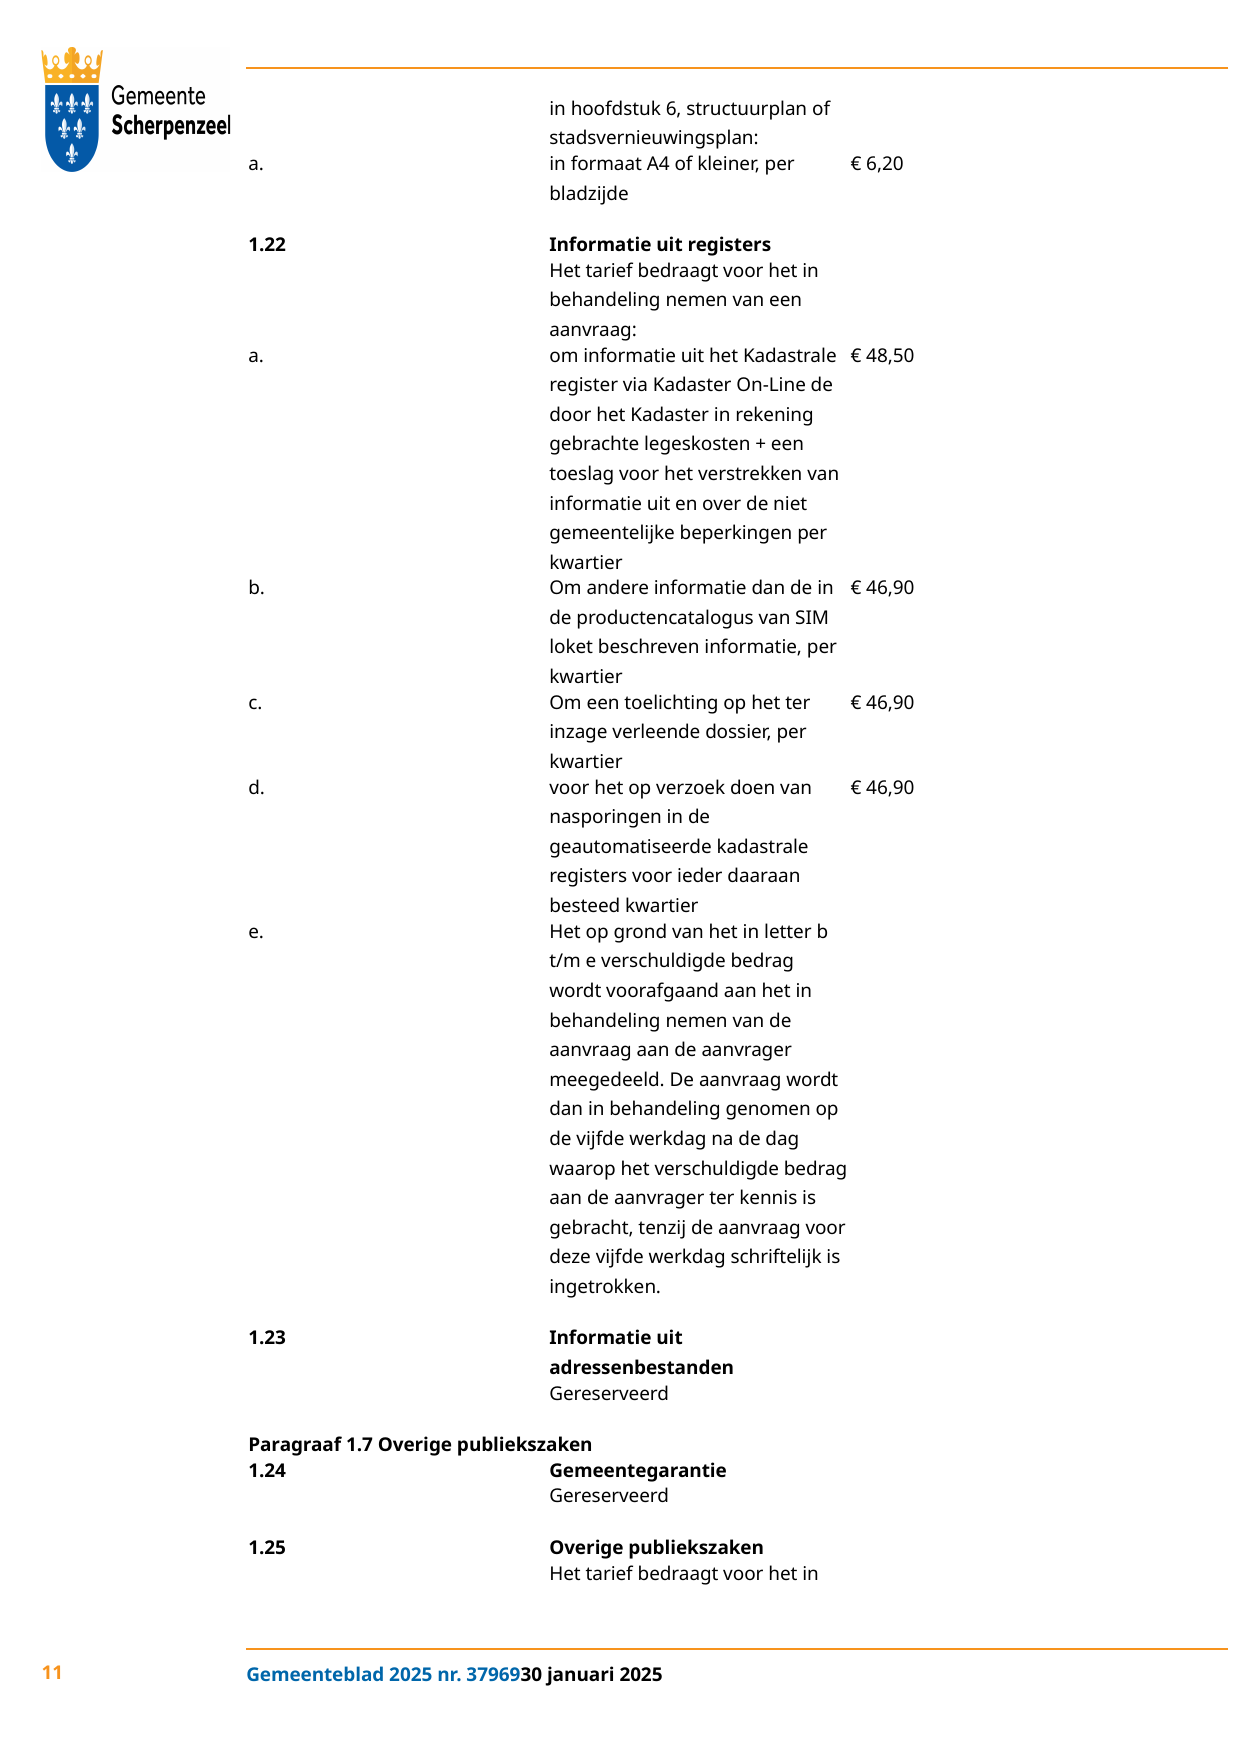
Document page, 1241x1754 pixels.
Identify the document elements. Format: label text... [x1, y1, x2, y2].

table_cell [850, 1431, 1152, 1457]
table_cell [850, 1483, 1152, 1508]
table_cell [248, 1380, 549, 1406]
table_cell [248, 1560, 549, 1586]
table_cell [549, 205, 850, 231]
table_cell [850, 1457, 1152, 1483]
table_cell e. [248, 918, 549, 1299]
table_cell [248, 1406, 549, 1431]
table_cell € 46,90 [850, 689, 1152, 774]
table_cell Informatie uit adressenbestanden [549, 1325, 850, 1380]
table_cell Gereserveerd [549, 1380, 850, 1406]
table_cell [850, 1509, 1152, 1534]
table_cell a. [248, 150, 549, 205]
table_cell Om een toelichting op het ter inzage verleende dossier, per kwartier [549, 689, 850, 774]
table_cell Gemeentegarantie [549, 1457, 850, 1483]
table_cell voor het op verzoek doen van nasporingen in de geautomatiseerde kadastrale registers voor ieder daaraan besteed kwartier [549, 774, 850, 918]
table_cell Om andere informatie dan de in de productencatalogus van SIM loket beschreven informatie, per kwartier [549, 575, 850, 689]
table_cell a. [248, 342, 549, 574]
table_cell [549, 1299, 850, 1324]
table_cell in hoofdstuk 6, structuurplan of stadsvernieuwingsplan: [549, 95, 850, 150]
table_cell c. [248, 689, 549, 774]
table_cell Paragraaf 1.7 Overige publiekszaken [248, 1431, 850, 1457]
table_cell [248, 1509, 549, 1534]
table_cell 1.23 [248, 1325, 549, 1380]
picture [41, 47, 231, 172]
table_cell [248, 95, 549, 150]
table_cell [248, 205, 549, 231]
table_cell € 48,50 [850, 342, 1152, 574]
table_cell [248, 1483, 549, 1508]
table_cell d. [248, 774, 549, 918]
table_cell [850, 1380, 1152, 1406]
table_cell Het tarief bedraagt voor het in behandeling nemen van een aanvraag: [549, 257, 850, 342]
table_cell Informatie uit registers [549, 231, 850, 257]
table_cell Gereserveerd [549, 1483, 850, 1508]
table_cell [248, 1299, 549, 1324]
table_cell [850, 918, 1152, 1299]
table_cell [248, 257, 549, 342]
table_cell om informatie uit het Kadastrale register via Kadaster On-Line de door het Kadaster in rekening gebrachte legeskosten + een toeslag voor het verstrekken van informatie uit en over de niet gemeentelijke beperkingen per kwartier [549, 342, 850, 574]
table_cell [549, 1406, 850, 1431]
table_cell [850, 1560, 1152, 1586]
table_cell Het tarief bedraagt voor het in [549, 1560, 850, 1586]
table_cell Het op grond van het in letter b t/m e verschuldigde bedrag wordt voorafgaand aan het in behandeling nemen van de aanvraag aan de aanvrager meegedeeld. De aanvraag wordt dan in behandeling genomen op de vijfde werkdag na de dag waarop het verschuldigde bedrag aan de aanvrager ter kennis is gebracht, tenzij de aanvraag voor deze vijfde werkdag schriftelijk is ingetrokken. [549, 918, 850, 1299]
table_cell [850, 1325, 1152, 1380]
table_cell in formaat A4 of kleiner, per bladzijde [549, 150, 850, 205]
table_cell 1.25 [248, 1534, 549, 1560]
table_cell [850, 95, 1152, 150]
table_cell [850, 257, 1152, 342]
table_cell 1.24 [248, 1457, 549, 1483]
table_cell [850, 1299, 1152, 1324]
table_cell Overige publiekszaken [549, 1534, 850, 1560]
table_cell € 46,90 [850, 575, 1152, 689]
table_cell € 6,20 [850, 150, 1152, 205]
table_cell [850, 205, 1152, 231]
table_cell € 46,90 [850, 774, 1152, 918]
table_cell 1.22 [248, 231, 549, 257]
table_cell [549, 1509, 850, 1534]
table_cell [850, 1406, 1152, 1431]
table_cell b. [248, 575, 549, 689]
table_cell [850, 1534, 1152, 1560]
table_cell [850, 231, 1152, 257]
